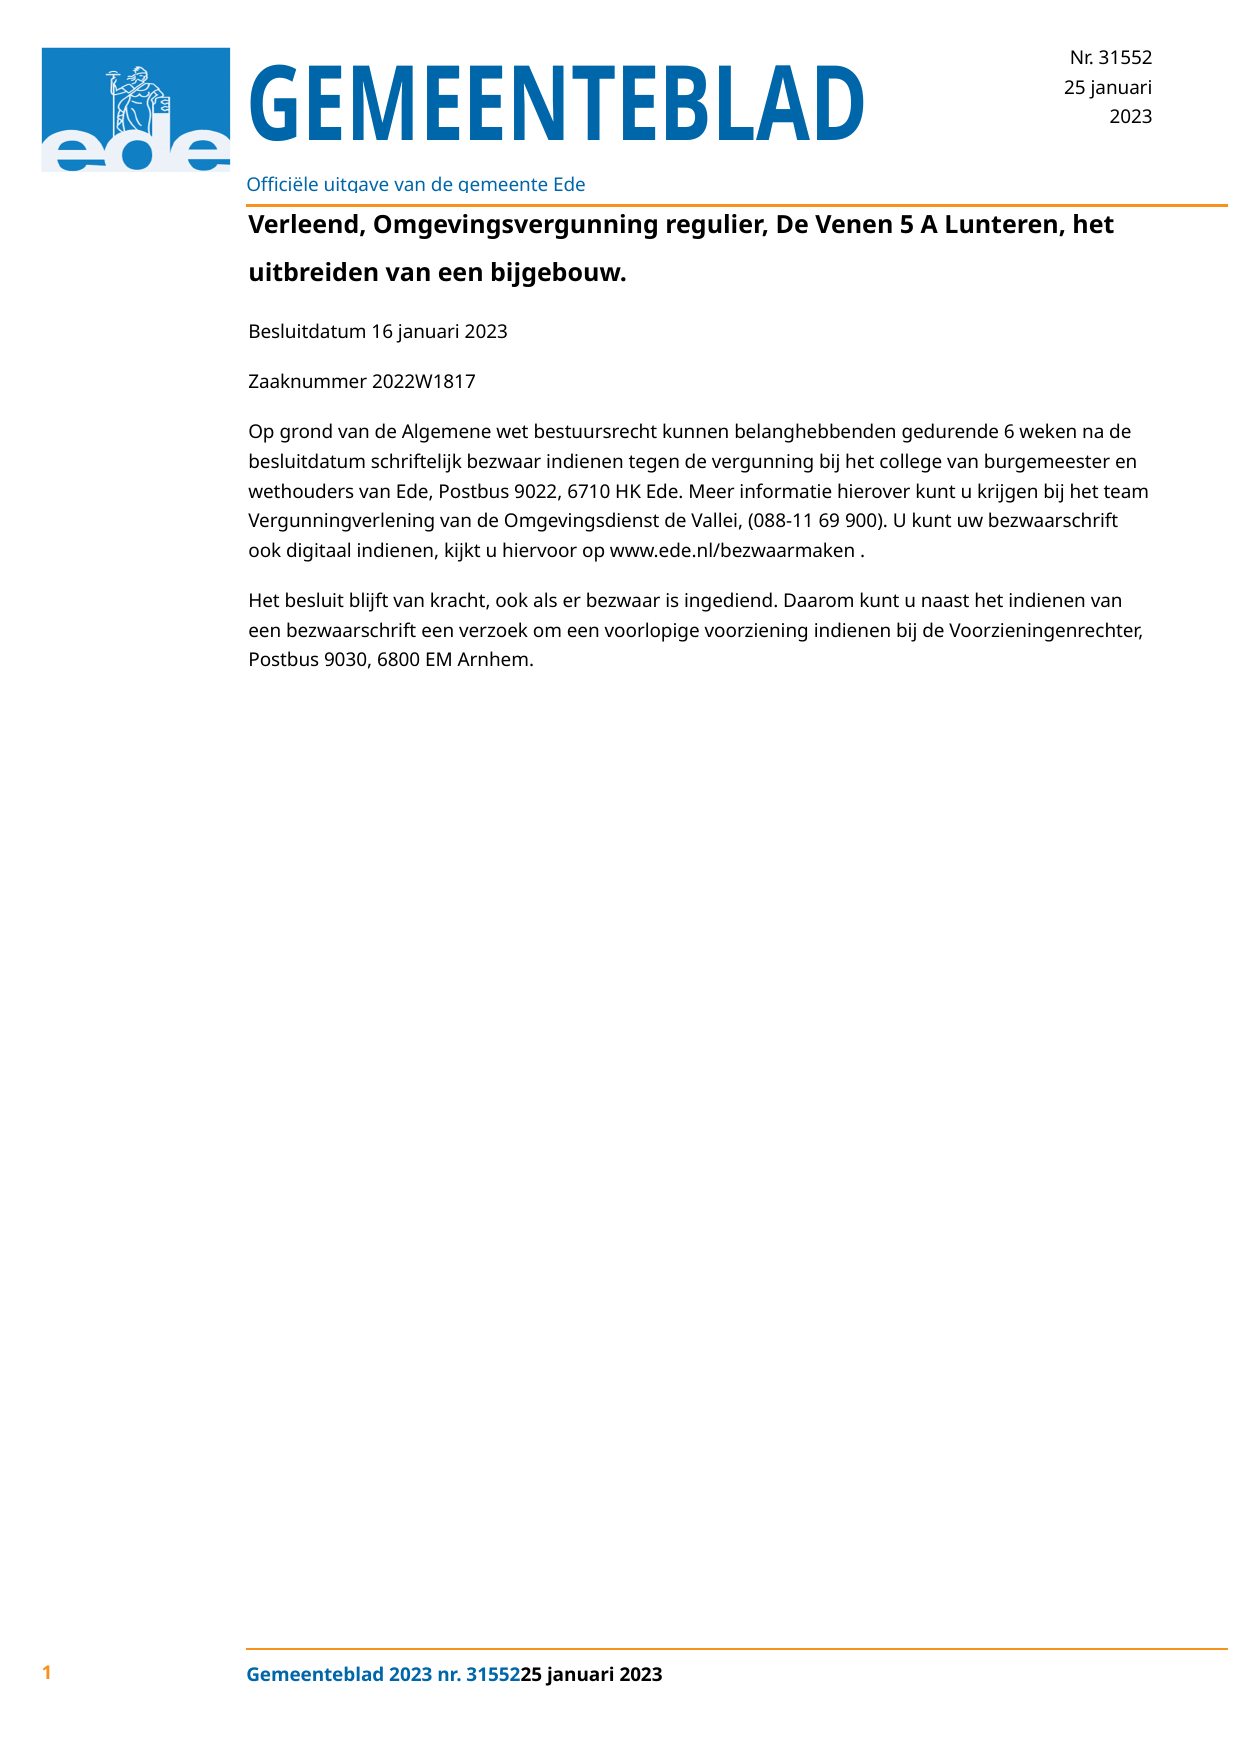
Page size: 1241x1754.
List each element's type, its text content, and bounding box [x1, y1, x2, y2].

text Op grond van de Algemene wet bestuursrecht kunnen belanghebbenden gedurende 6 weken na de besluitdatum schriftelijk bezwaar indienen tegen de vergunning bij het college van burgemeester en wethouders van Ede, Postbus 9022, 6710 HK Ede. Meer informatie hierover kunt u krijgen bij het team Vergunningverlening van de Omgevingsdienst de Vallei, (088-11 69 900). U kunt uw bezwaarschrift ook digitaal indienen, kijkt u hiervoor op www.ede.nl/bezwaarmaken . [248, 419, 1152, 563]
text Zaaknummer 2022W1817 [248, 368, 1152, 394]
text Verleend, Omgevingsvergunning regulier, De Venen 5 A Lunteren, het uitbreiden van een bijgebouw. [248, 207, 1152, 288]
picture [41, 47, 231, 172]
text Het besluit blijft van kracht, ook als er bezwaar is ingediend. Daarom kunt u naast het indienen van een bezwaarschrift een verzoek om een voorlopige voorziening indienen bij de Voorzieningenrechter, Postbus 9030, 6800 EM Arnhem. [248, 587, 1152, 672]
text Besluitdatum 16 januari 2023 [248, 318, 1152, 344]
